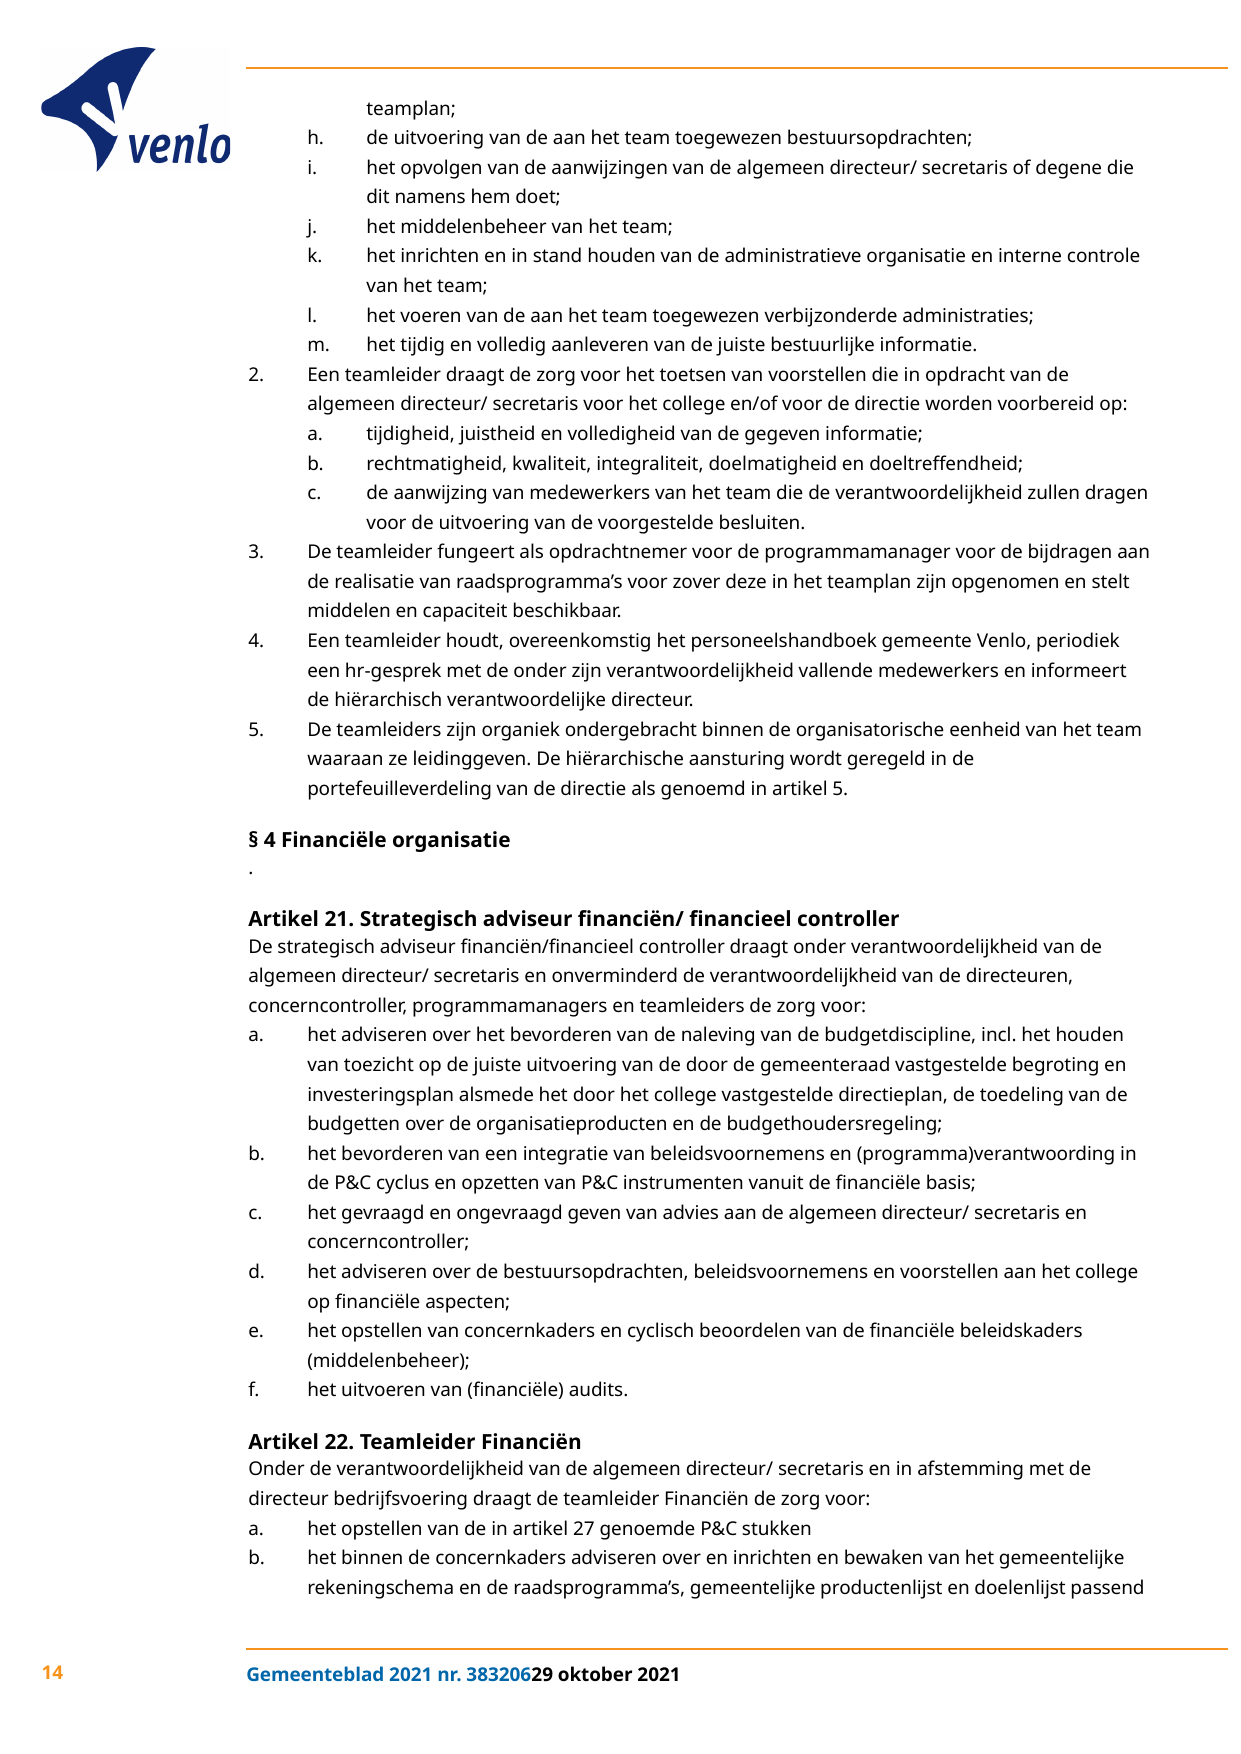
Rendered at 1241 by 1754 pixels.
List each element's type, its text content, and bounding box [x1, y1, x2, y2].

list het voeren van de aan het team toegewezen verbijzonderde administraties; [307, 302, 1152, 328]
list teamplan; [307, 95, 1152, 121]
text Onder de verantwoordelijkheid van de algemeen directeur/ secretaris en in afstemming met de directeur bedrijfsvoering draagt de teamleider Financiën de zorg voor: [248, 1456, 1152, 1511]
text Artikel 22. Teamleider Financiën [248, 1427, 1152, 1456]
text § 4 Financiële organisatie [248, 826, 1152, 854]
list het inrichten en in stand houden van de administratieve organisatie en interne controle van het team; [307, 243, 1152, 298]
list het adviseren over het bevorderen van de naleving van de budgetdiscipline, incl. het houden van toezicht op de juiste uitvoering van de door de gemeenteraad vastgestelde begroting en investeringsplan alsmede het door het college vastgestelde directieplan, de toedeling van de budgetten over de organisatieproducten en de budgethoudersregeling; [248, 1022, 1152, 1136]
list het opvolgen van de aanwijzingen van de algemeen directeur/ secretaris of degene die dit namens hem doet; [307, 154, 1152, 209]
list De teamleiders zijn organiek ondergebracht binnen de organisatorische eenheid van het team waaraan ze leidinggeven. De hiërarchische aansturing wordt geregeld in de portefeuilleverdeling van de directie als genoemd in artikel 5. [248, 716, 1152, 801]
list rechtmatigheid, kwaliteit, integraliteit, doelmatigheid en doeltreffendheid; [307, 450, 1152, 476]
list het opstellen van concernkaders en cyclisch beoordelen van de financiële beleidskaders (middelenbeheer); [248, 1317, 1152, 1373]
list het adviseren over de bestuursopdrachten, beleidsvoornemens en voorstellen aan het college op financiële aspecten; [248, 1258, 1152, 1314]
list het uitvoeren van (financiële) audits. [248, 1377, 1152, 1402]
list het bevorderen van een integratie van beleidsvoornemens en (programma)verantwoording in de P&C cyclus en opzetten van P&C instrumenten vanuit de financiële basis; [248, 1140, 1152, 1195]
list Een teamleider draagt de zorg voor het toetsen van voorstellen die in opdracht van de algemeen directeur/ secretaris voor het college en/of voor de directie worden voorbereid op: [248, 361, 1152, 416]
list de aanwijzing van medewerkers van het team die de verantwoordelijkheid zullen dragen voor de uitvoering van de voorgestelde besluiten. [307, 479, 1152, 535]
list het middelenbeheer van het team; [307, 213, 1152, 239]
list het gevraagd en ongevraagd geven van advies aan de algemeen directeur/ secretaris en concerncontroller; [248, 1199, 1152, 1254]
text De strategisch adviseur financiën/financieel controller draagt onder verantwoordelijkheid van de algemeen directeur/ secretaris en onverminderd de verantwoordelijkheid van de directeuren, concerncontroller, programmamanagers en teamleiders de zorg voor: [248, 933, 1152, 1018]
list het opstellen van de in artikel 27 genoemde P&C stukken [248, 1515, 1152, 1540]
picture [41, 47, 231, 172]
text . [248, 854, 1152, 880]
text Artikel 21. Strategisch adviseur financiën/ financieel controller [248, 904, 1152, 933]
list de uitvoering van de aan het team toegewezen bestuursopdrachten; [307, 124, 1152, 150]
list het tijdig en volledig aanleveren van de juiste bestuurlijke informatie. [307, 331, 1152, 357]
list tijdigheid, juistheid en volledigheid van de gegeven informatie; [307, 420, 1152, 446]
list Een teamleider houdt, overeenkomstig het personeelshandboek gemeente Venlo, periodiek een hr-gesprek met de onder zijn verantwoordelijkheid vallende medewerkers en informeert de hiërarchisch verantwoordelijke directeur. [248, 627, 1152, 712]
list het binnen de concernkaders adviseren over en inrichten en bewaken van het gemeentelijke rekeningschema en de raadsprogramma’s, gemeentelijke productenlijst en doelenlijst passend [248, 1544, 1152, 1599]
list De teamleider fungeert als opdrachtnemer voor de programmamanager voor de bijdragen aan de realisatie van raadsprogramma’s voor zover deze in het teamplan zijn opgenomen en stelt middelen en capaciteit beschikbaar. [248, 538, 1152, 623]
